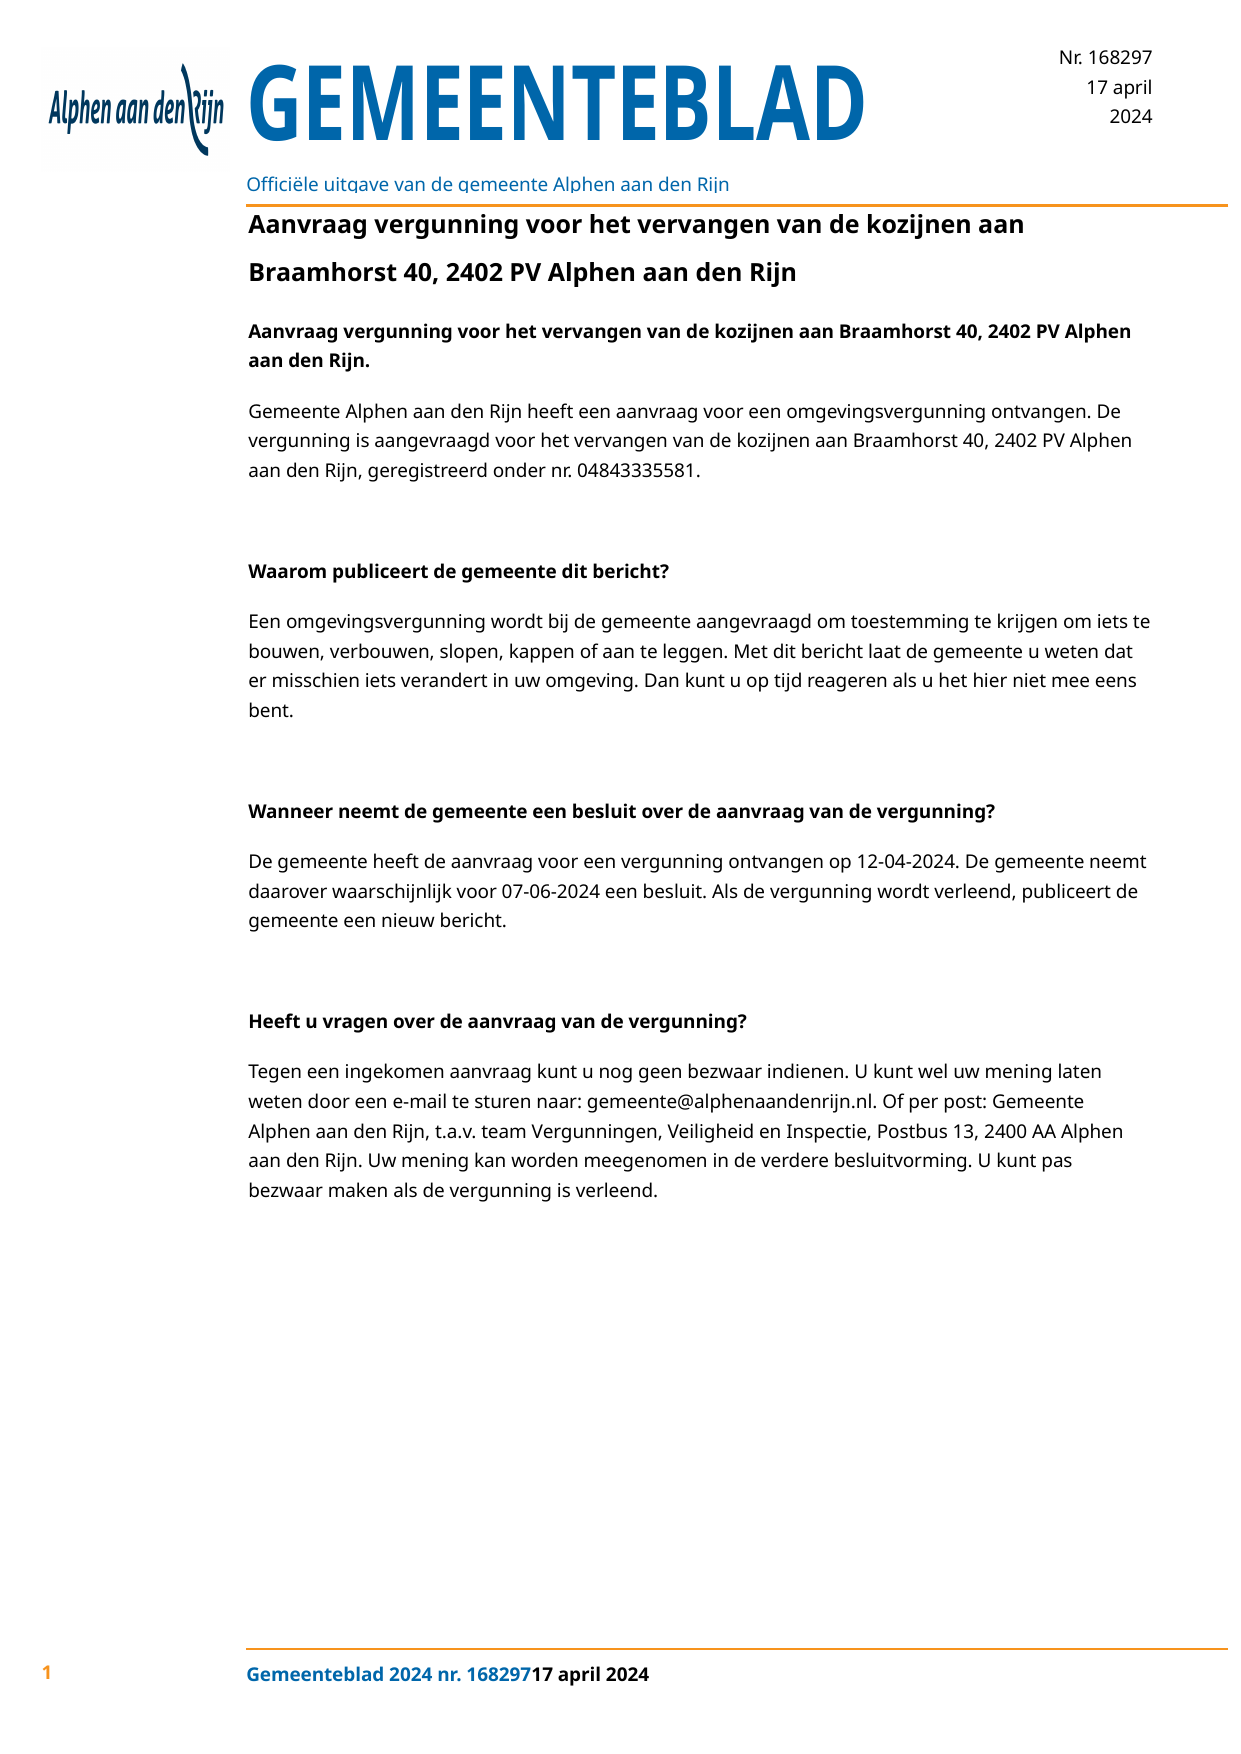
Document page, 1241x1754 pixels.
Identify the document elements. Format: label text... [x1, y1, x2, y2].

text Tegen een ingekomen aanvraag kunt u nog geen bezwaar indienen. U kunt wel uw mening laten weten door een e-mail te sturen naar: gemeente@alphenaandenrijn.nl. Of per post: Gemeente Alphen aan den Rijn, t.a.v. team Vergunningen, Veiligheid en Inspectie, Postbus 13, 2400 AA Alphen aan den Rijn. Uw mening kan worden meegenomen in de verdere besluitvorming. U kunt pas bezwaar maken als de vergunning is verleend. [248, 1059, 1152, 1203]
text Heeft u vragen over de aanvraag van de vergunning? [248, 1008, 1152, 1034]
text Aanvraag vergunning voor het vervangen van de kozijnen aan Braamhorst 40, 2402 PV Alphen aan den Rijn. [248, 318, 1152, 373]
text Waarom publiceert de gemeente dit bericht? [248, 558, 1152, 584]
text Aanvraag vergunning voor het vervangen van de kozijnen aan Braamhorst 40, 2402 PV Alphen aan den Rijn [248, 207, 1152, 288]
text De gemeente heeft de aanvraag voor een vergunning ontvangen op 12-04-2024. De gemeente neemt daarover waarschijnlijk voor 07-06-2024 een besluit. Als de vergunning wordt verleend, publiceert de gemeente een nieuw bericht. [248, 848, 1152, 933]
picture [41, 47, 231, 172]
text Wanneer neemt de gemeente een besluit over de aanvraag van de vergunning? [248, 798, 1152, 824]
text Gemeente Alphen aan den Rijn heeft een aanvraag voor een omgevingsvergunning ontvangen. De vergunning is aangevraagd voor het vervangen van de kozijnen aan Braamhorst 40, 2402 PV Alphen aan den Rijn, geregistreerd onder nr. 04843335581. [248, 398, 1152, 483]
text Een omgevingsvergunning wordt bij de gemeente aangevraagd om toestemming te krijgen om iets te bouwen, verbouwen, slopen, kappen of aan te leggen. Met dit bericht laat de gemeente u weten dat er misschien iets verandert in uw omgeving. Dan kunt u op tijd reageren als u het hier niet mee eens bent. [248, 608, 1152, 723]
